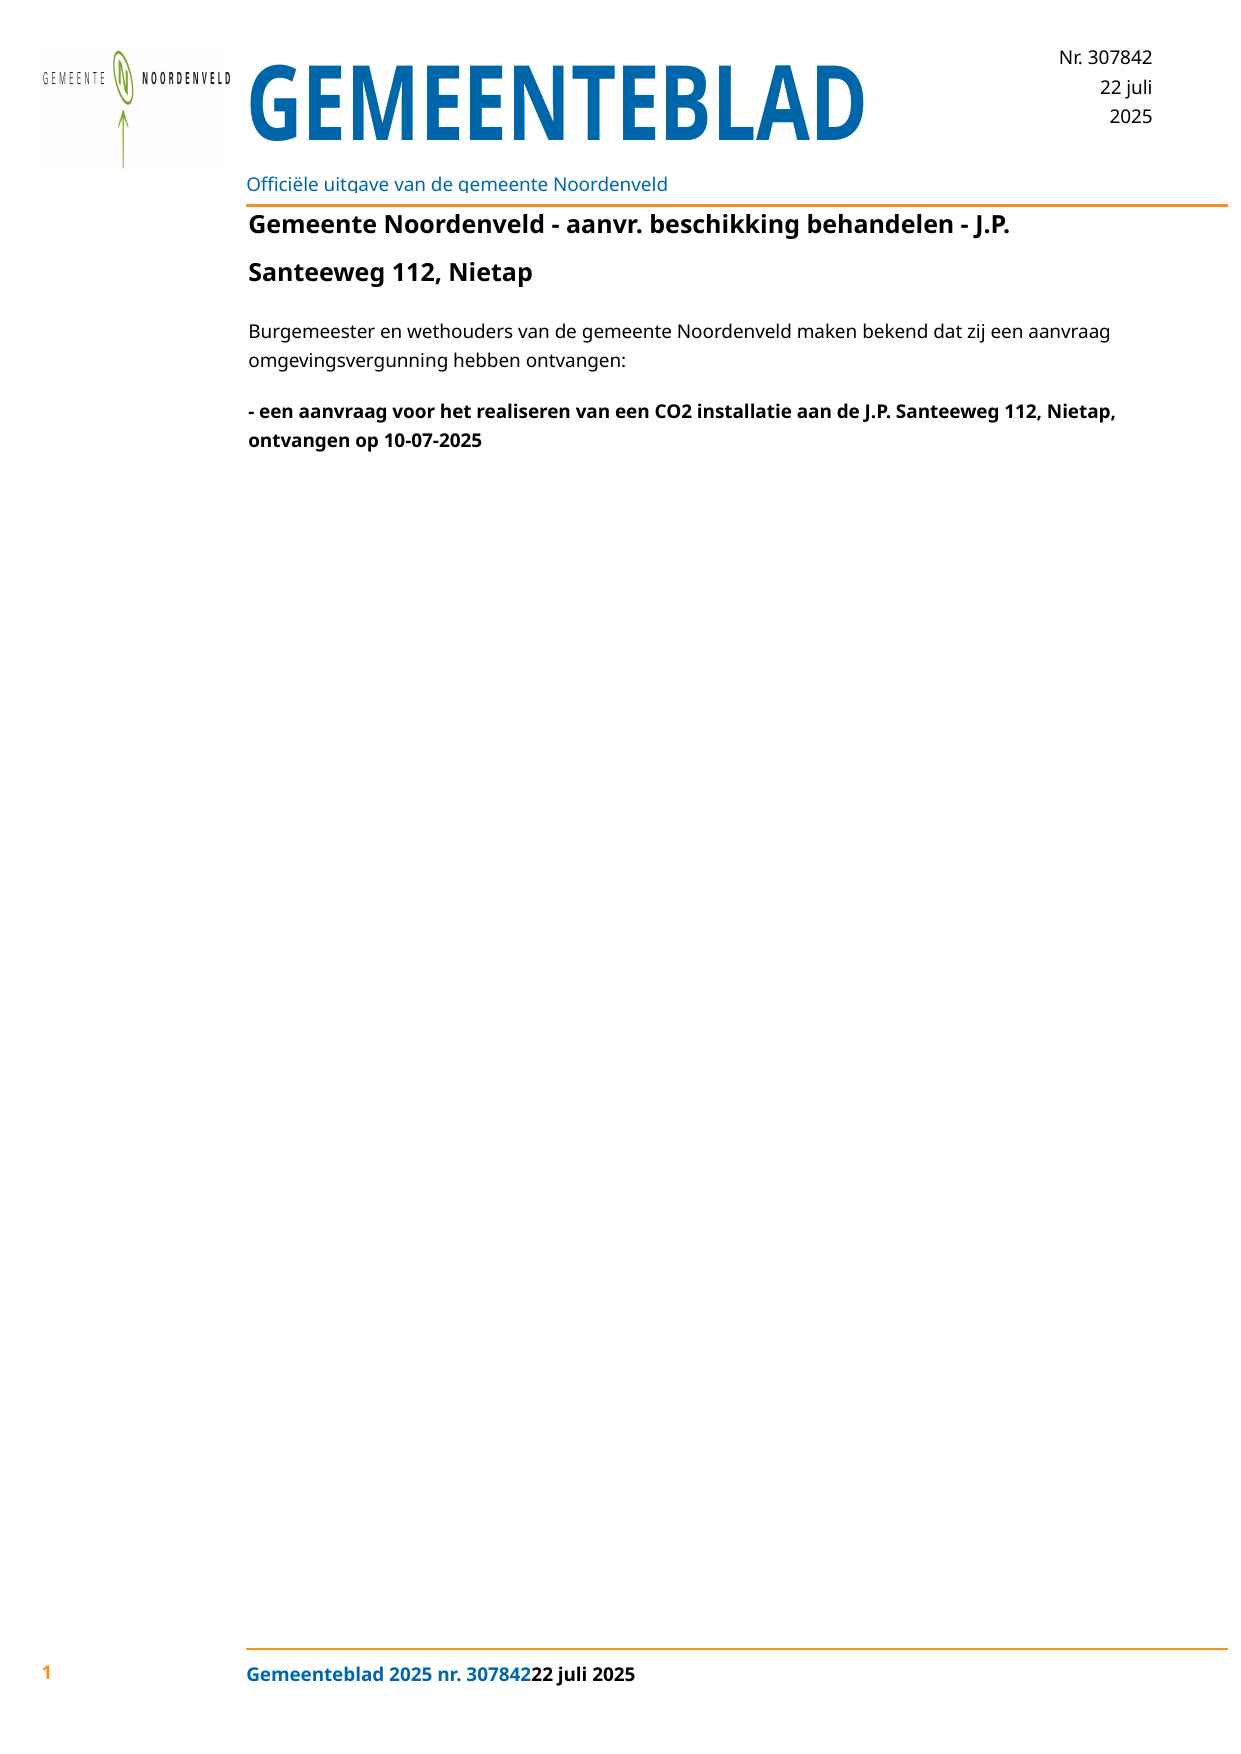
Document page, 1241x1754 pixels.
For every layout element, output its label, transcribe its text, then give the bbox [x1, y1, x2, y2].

text Burgemeester en wethouders van de gemeente Noordenveld maken bekend dat zij een aanvraag omgevingsvergunning hebben ontvangen: [248, 318, 1152, 373]
text - een aanvraag voor het realiseren van een CO2 installatie aan de J.P. Santeeweg 112, Nietap, ontvangen op 10-07-2025 [248, 398, 1152, 453]
text Gemeente Noordenveld - aanvr. beschikking behandelen - J.P. Santeeweg 112, Nietap [248, 207, 1152, 288]
picture [41, 47, 231, 172]
